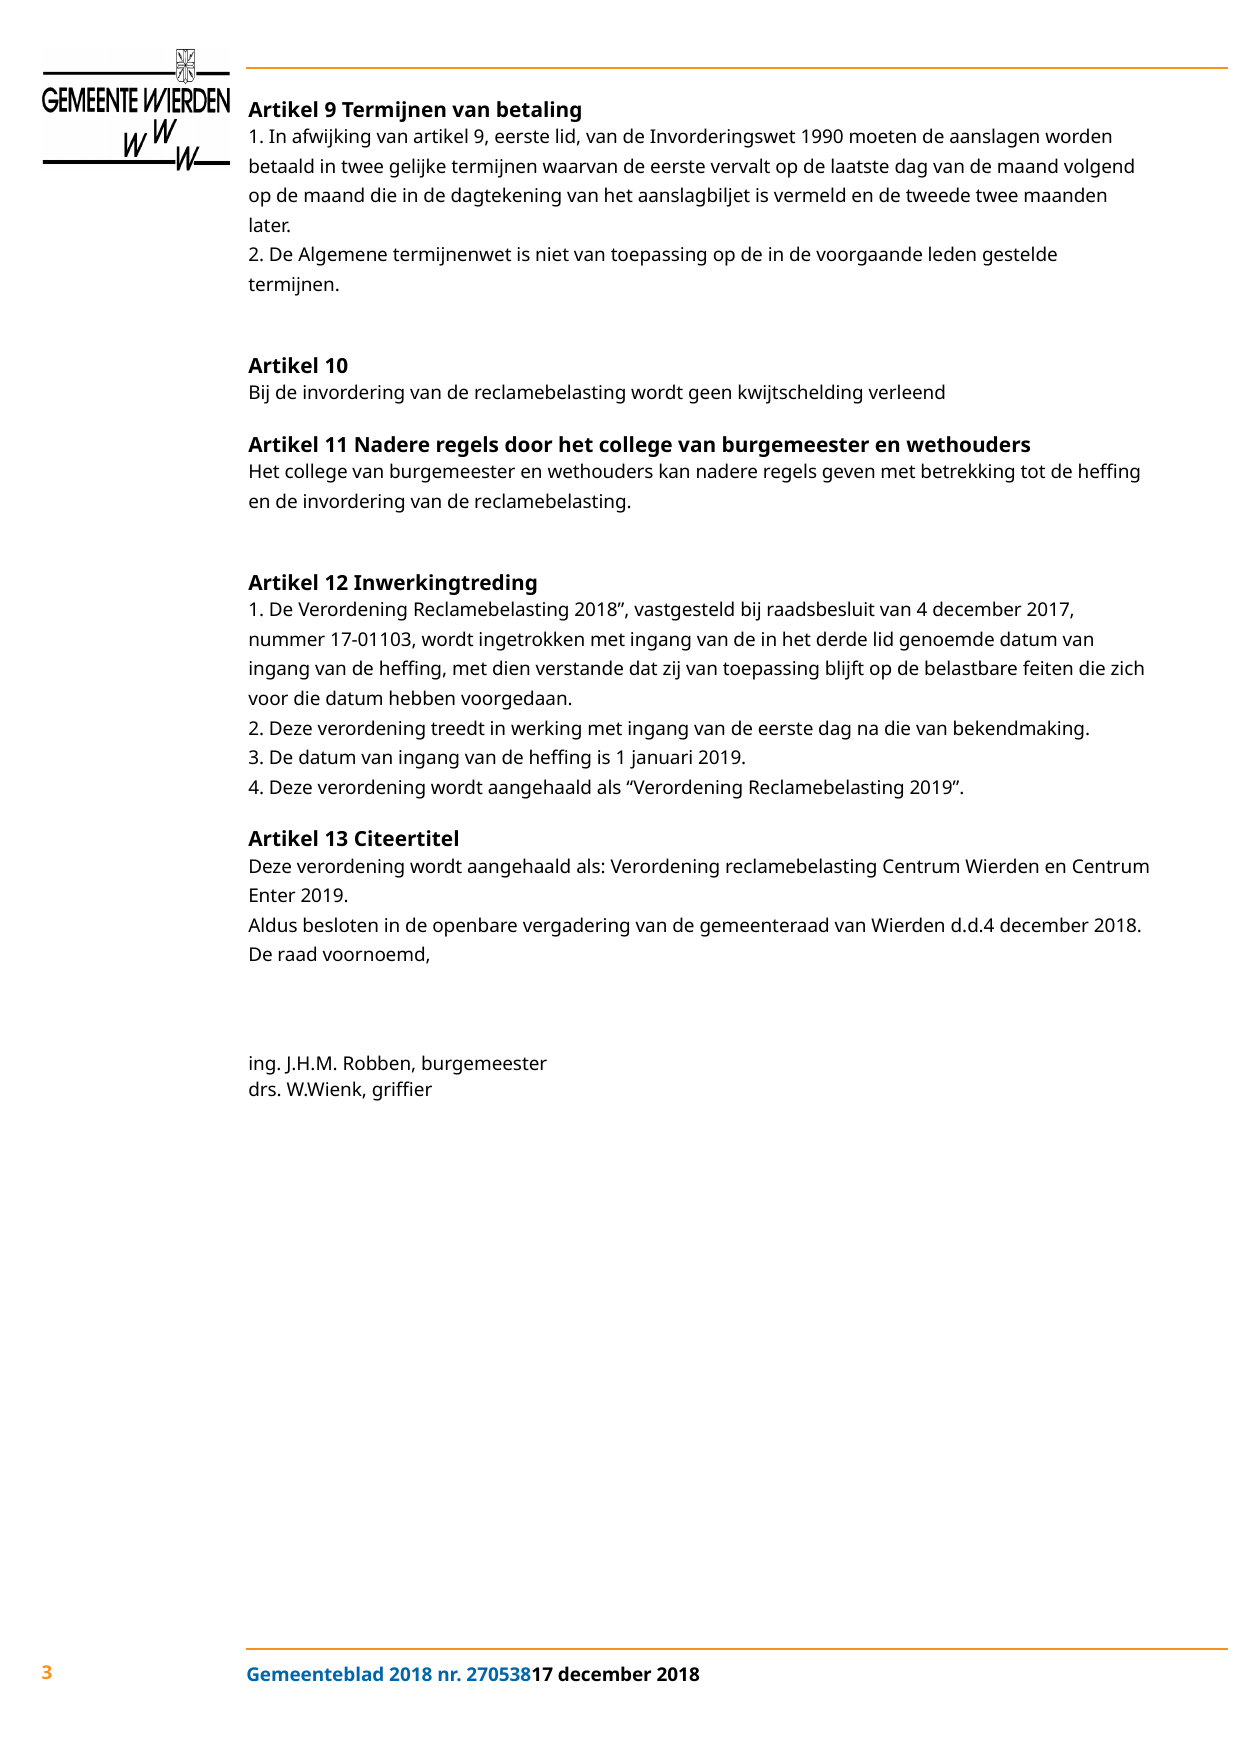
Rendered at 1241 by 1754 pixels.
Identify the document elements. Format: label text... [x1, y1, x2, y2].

text drs. W.Wienk, griffier [248, 1076, 1152, 1101]
text Deze verordening wordt aangehaald als: Verordening reclamebelasting Centrum Wierden en Centrum Enter 2019. [248, 853, 1152, 908]
text Artikel 13 Citeertitel [248, 824, 1152, 853]
text 3. De datum van ingang van de heffing is 1 januari 2019. [248, 744, 1152, 770]
text ing. J.H.M. Robben, burgemeester [248, 1050, 1152, 1076]
text De raad voornoemd, [248, 942, 1152, 967]
text 2. De Algemene termijnenwet is niet van toepassing op de in de voorgaande leden gestelde termijnen. [248, 242, 1152, 297]
text 4. Deze verordening wordt aangehaald als “Verordening Reclamebelasting 2019”. [248, 774, 1152, 800]
picture [41, 47, 231, 172]
text Bij de invordering van de reclamebelasting wordt geen kwijtschelding verleend [248, 379, 1152, 405]
text 2. Deze verordening treedt in werking met ingang van de eerste dag na die van bekendmaking. [248, 715, 1152, 741]
text Artikel 12 Inwerkingtreding [248, 568, 1152, 596]
text Artikel 11 Nadere regels door het college van burgemeester en wethouders [248, 430, 1152, 458]
text Aldus besloten in de openbare vergadering van de gemeenteraad van Wierden d.d.4 december 2018. [248, 912, 1152, 938]
text 1. De Verordening Reclamebelasting 2018”, vastgesteld bij raadsbesluit van 4 december 2017, nummer 17-01103, wordt ingetrokken met ingang van de in het derde lid genoemde datum van ingang van de heffing, met dien verstande dat zij van toepassing blijft op de belastbare feiten die zich voor die datum hebben voorgedaan. [248, 596, 1152, 711]
text 1. In afwijking van artikel 9, eerste lid, van de Invorderingswet 1990 moeten de aanslagen worden betaald in twee gelijke termijnen waarvan de eerste vervalt op de laatste dag van de maand volgend op de maand die in de dagtekening van het aanslagbiljet is vermeld en de tweede twee maanden later. [248, 123, 1152, 238]
text Artikel 9 Termijnen van betaling [248, 95, 1152, 123]
text Het college van burgemeester en wethouders kan nadere regels geven met betrekking tot de heffing en de invordering van de reclamebelasting. [248, 458, 1152, 514]
text Artikel 10 [248, 351, 1152, 379]
